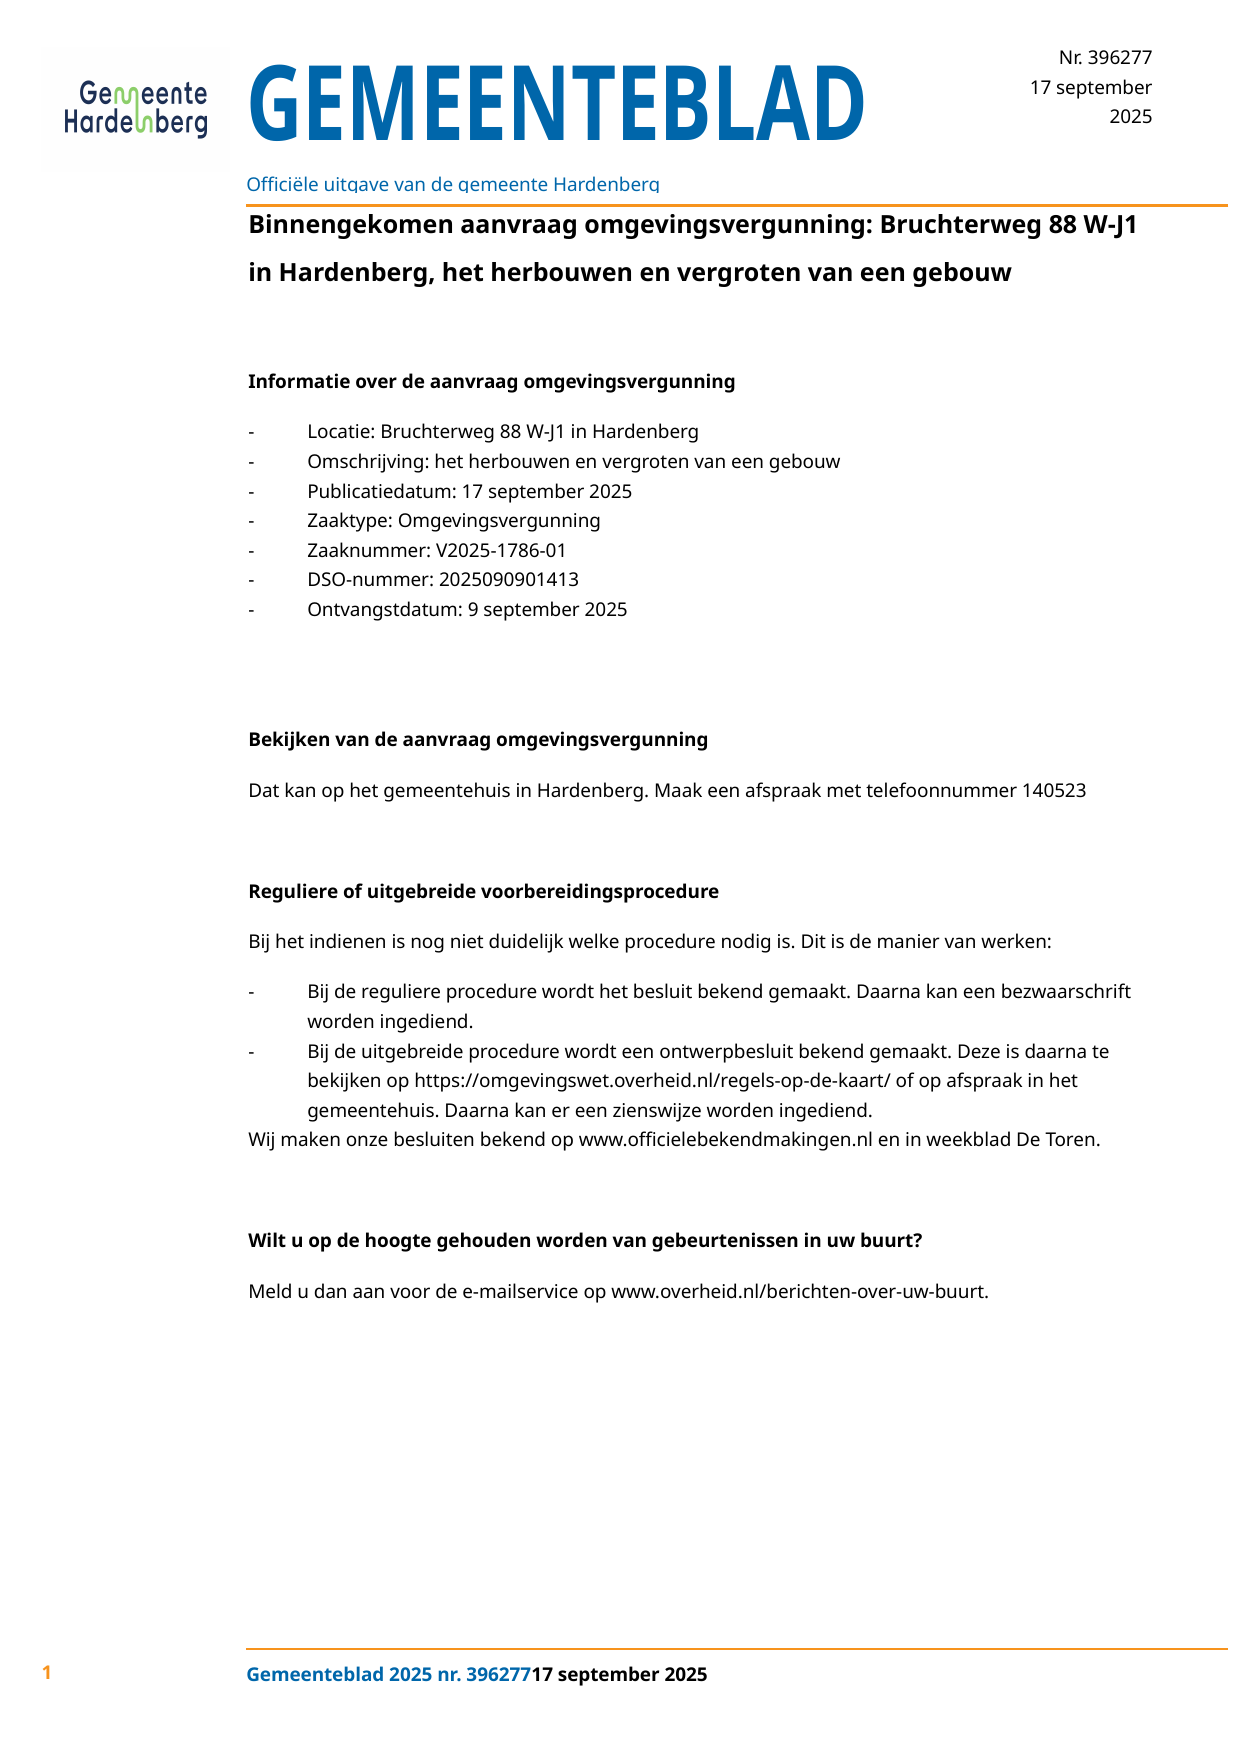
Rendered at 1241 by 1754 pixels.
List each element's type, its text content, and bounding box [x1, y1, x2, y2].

list Omschrijving: het herbouwen en vergroten van een gebouw [248, 448, 1152, 474]
text Binnengekomen aanvraag omgevingsvergunning: Bruchterweg 88 W-J1 in Hardenberg, het herbouwen en vergroten van een gebouw [248, 207, 1152, 288]
text Reguliere of uitgebreide voorbereidingsprocedure [248, 878, 1152, 904]
list DSO-nummer: 2025090901413 [248, 567, 1152, 592]
text Wilt u op de hoogte gehouden worden van gebeurtenissen in uw buurt? [248, 1227, 1152, 1253]
list Publicatiedatum: 17 september 2025 [248, 478, 1152, 504]
text Dat kan op het gemeentehuis in Hardenberg. Maak een afspraak met telefoonnummer 140523 [248, 777, 1152, 803]
list Zaaktype: Omgevingsvergunning [248, 507, 1152, 533]
text Meld u dan aan voor de e-mailservice op www.overheid.nl/berichten-over-uw-buurt. [248, 1278, 1152, 1304]
text Bij het indienen is nog niet duidelijk welke procedure nodig is. Dit is de manier van werken: [248, 928, 1152, 954]
list Ontvangstdatum: 9 september 2025 [248, 596, 1152, 622]
text Informatie over de aanvraag omgevingsvergunning [248, 368, 1152, 394]
list Bij de uitgebreide procedure wordt een ontwerpbesluit bekend gemaakt. Deze is daarna te bekijken op https://omgevingswet.overheid.nl/regels-op-de-kaart/ of op afspraak in het gemeentehuis. Daarna kan er een zienswijze worden ingediend. [248, 1038, 1152, 1123]
text Wij maken onze besluiten bekend op www.officielebekendmakingen.nl en in weekblad De Toren. [248, 1127, 1152, 1152]
list Bij de reguliere procedure wordt het besluit bekend gemaakt. Daarna kan een bezwaarschrift worden ingediend. [248, 979, 1152, 1034]
list Zaaknummer: V2025-1786-01 [248, 537, 1152, 563]
text Bekijken van de aanvraag omgevingsvergunning [248, 727, 1152, 752]
list Locatie: Bruchterweg 88 W-J1 in Hardenberg [248, 419, 1152, 444]
picture [41, 47, 231, 172]
